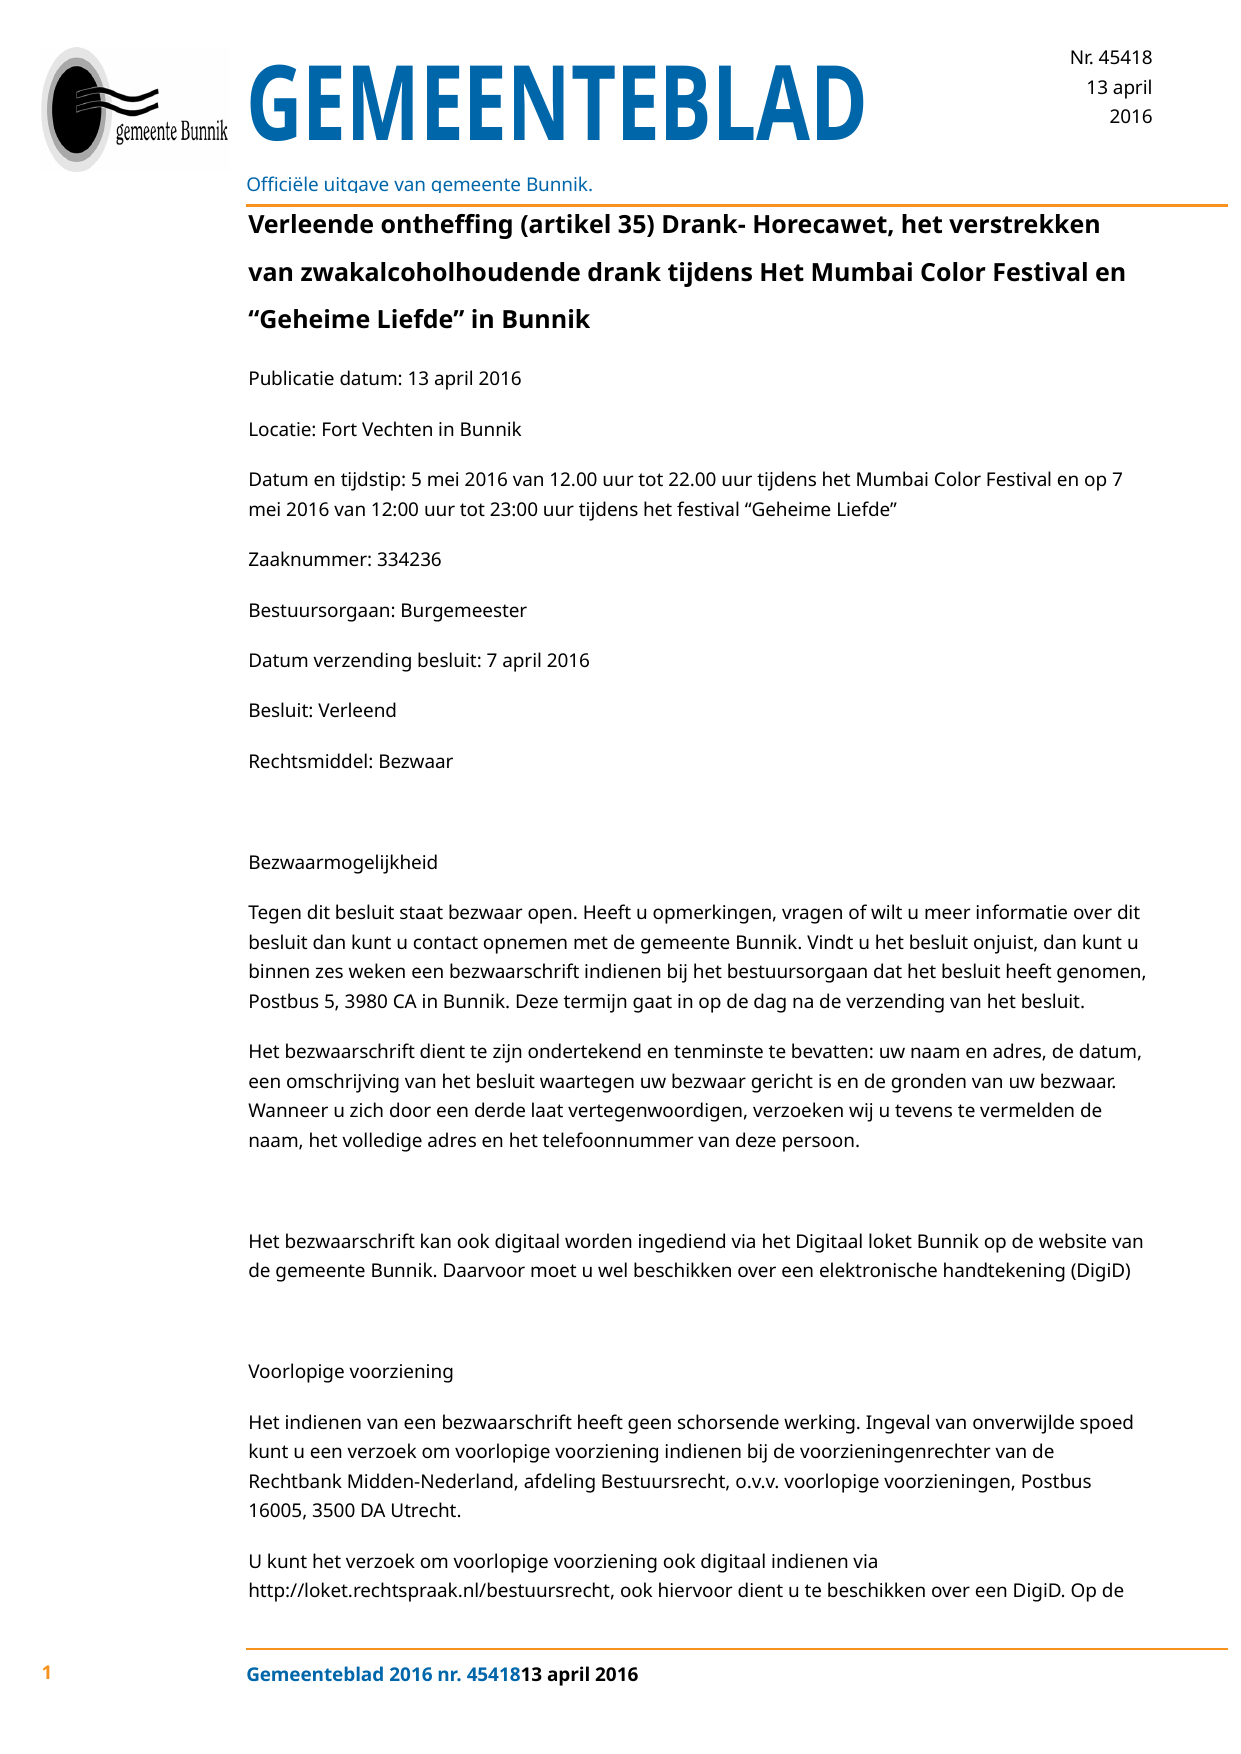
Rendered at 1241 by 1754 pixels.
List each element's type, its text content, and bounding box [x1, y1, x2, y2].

text U kunt het verzoek om voorlopige voorziening ook digitaal indienen via http://loket.rechtspraak.nl/bestuursrecht, ook hiervoor dient u te beschikken over een DigiD. Op de [248, 1548, 1152, 1603]
text Bestuursorgaan: Burgemeester [248, 597, 1152, 622]
text Datum verzending besluit: 7 april 2016 [248, 647, 1152, 673]
text Zaaknummer: 334236 [248, 546, 1152, 572]
text Rechtsmiddel: Bezwaar [248, 748, 1152, 774]
picture [41, 47, 231, 172]
text Locatie: Fort Vechten in Bunnik [248, 416, 1152, 442]
text Bezwaarmogelijkheid [248, 849, 1152, 874]
text Verleende ontheffing (artikel 35) Drank- Horecawet, het verstrekken van zwakalcoholhoudende drank tijdens Het Mumbai Color Festival en “Geheime Liefde” in Bunnik [248, 207, 1152, 336]
text Tegen dit besluit staat bezwaar open. Heeft u opmerkingen, vragen of wilt u meer informatie over dit besluit dan kunt u contact opnemen met de gemeente Bunnik. Vindt u het besluit onjuist, dan kunt u binnen zes weken een bezwaarschrift indienen bij het bestuursorgaan dat het besluit heeft genomen, Postbus 5, 3980 CA in Bunnik. Deze termijn gaat in op de dag na de verzending van het besluit. [248, 899, 1152, 1014]
text Het indienen van een bezwaarschrift heeft geen schorsende werking. Ingeval van onverwijlde spoed kunt u een verzoek om voorlopige voorziening indienen bij de voorzieningenrechter van de Rechtbank Midden-Nederland, afdeling Bestuursrecht, o.v.v. voorlopige voorzieningen, Postbus 16005, 3500 DA Utrecht. [248, 1409, 1152, 1523]
text Besluit: Verleend [248, 698, 1152, 723]
text Het bezwaarschrift kan ook digitaal worden ingediend via het Digitaal loket Bunnik op de website van de gemeente Bunnik. Daarvoor moet u wel beschikken over een elektronische handtekening (DigiD) [248, 1228, 1152, 1283]
text Het bezwaarschrift dient te zijn ondertekend en tenminste te bevatten: uw naam en adres, de datum, een omschrijving van het besluit waartegen uw bezwaar gericht is en de gronden van uw bezwaar. Wanneer u zich door een derde laat vertegenwoordigen, verzoeken wij u tevens te vermelden de naam, het volledige adres en het telefoonnummer van deze persoon. [248, 1038, 1152, 1153]
text Datum en tijdstip: 5 mei 2016 van 12.00 uur tot 22.00 uur tijdens het Mumbai Color Festival en op 7 mei 2016 van 12:00 uur tot 23:00 uur tijdens het festival “Geheime Liefde” [248, 466, 1152, 522]
text Publicatie datum: 13 april 2016 [248, 366, 1152, 391]
text Voorlopige voorziening [248, 1358, 1152, 1384]
